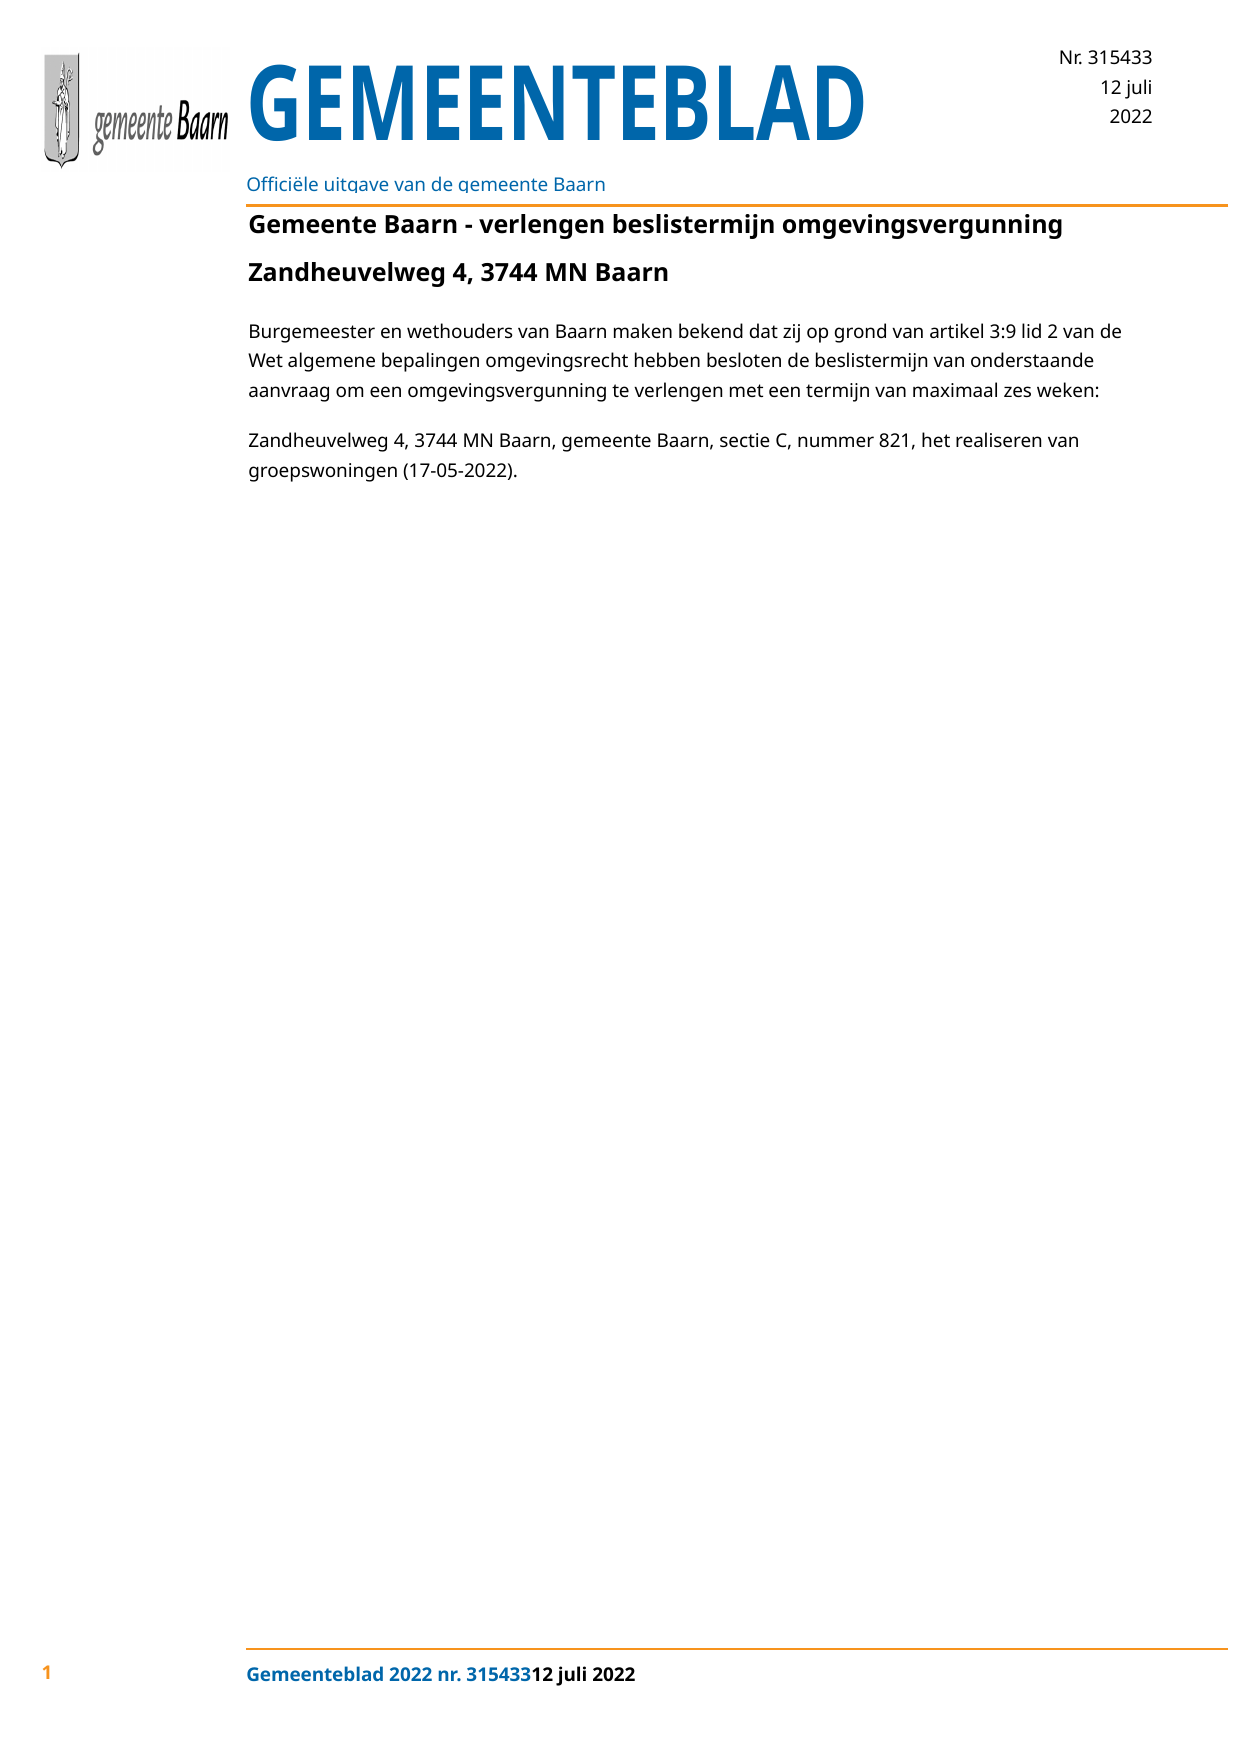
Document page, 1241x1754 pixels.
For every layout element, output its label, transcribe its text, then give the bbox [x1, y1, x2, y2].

text Gemeente Baarn - verlengen beslistermijn omgevingsvergunning Zandheuvelweg 4, 3744 MN Baarn [248, 207, 1152, 288]
picture [41, 47, 231, 172]
text Zandheuvelweg 4, 3744 MN Baarn, gemeente Baarn, sectie C, nummer 821, het realiseren van groepswoningen (17-05-2022). [248, 427, 1152, 483]
text Burgemeester en wethouders van Baarn maken bekend dat zij op grond van artikel 3:9 lid 2 van de Wet algemene bepalingen omgevingsrecht hebben besloten de beslistermijn van onderstaande aanvraag om een omgevingsvergunning te verlengen met een termijn van maximaal zes weken: [248, 318, 1152, 403]
